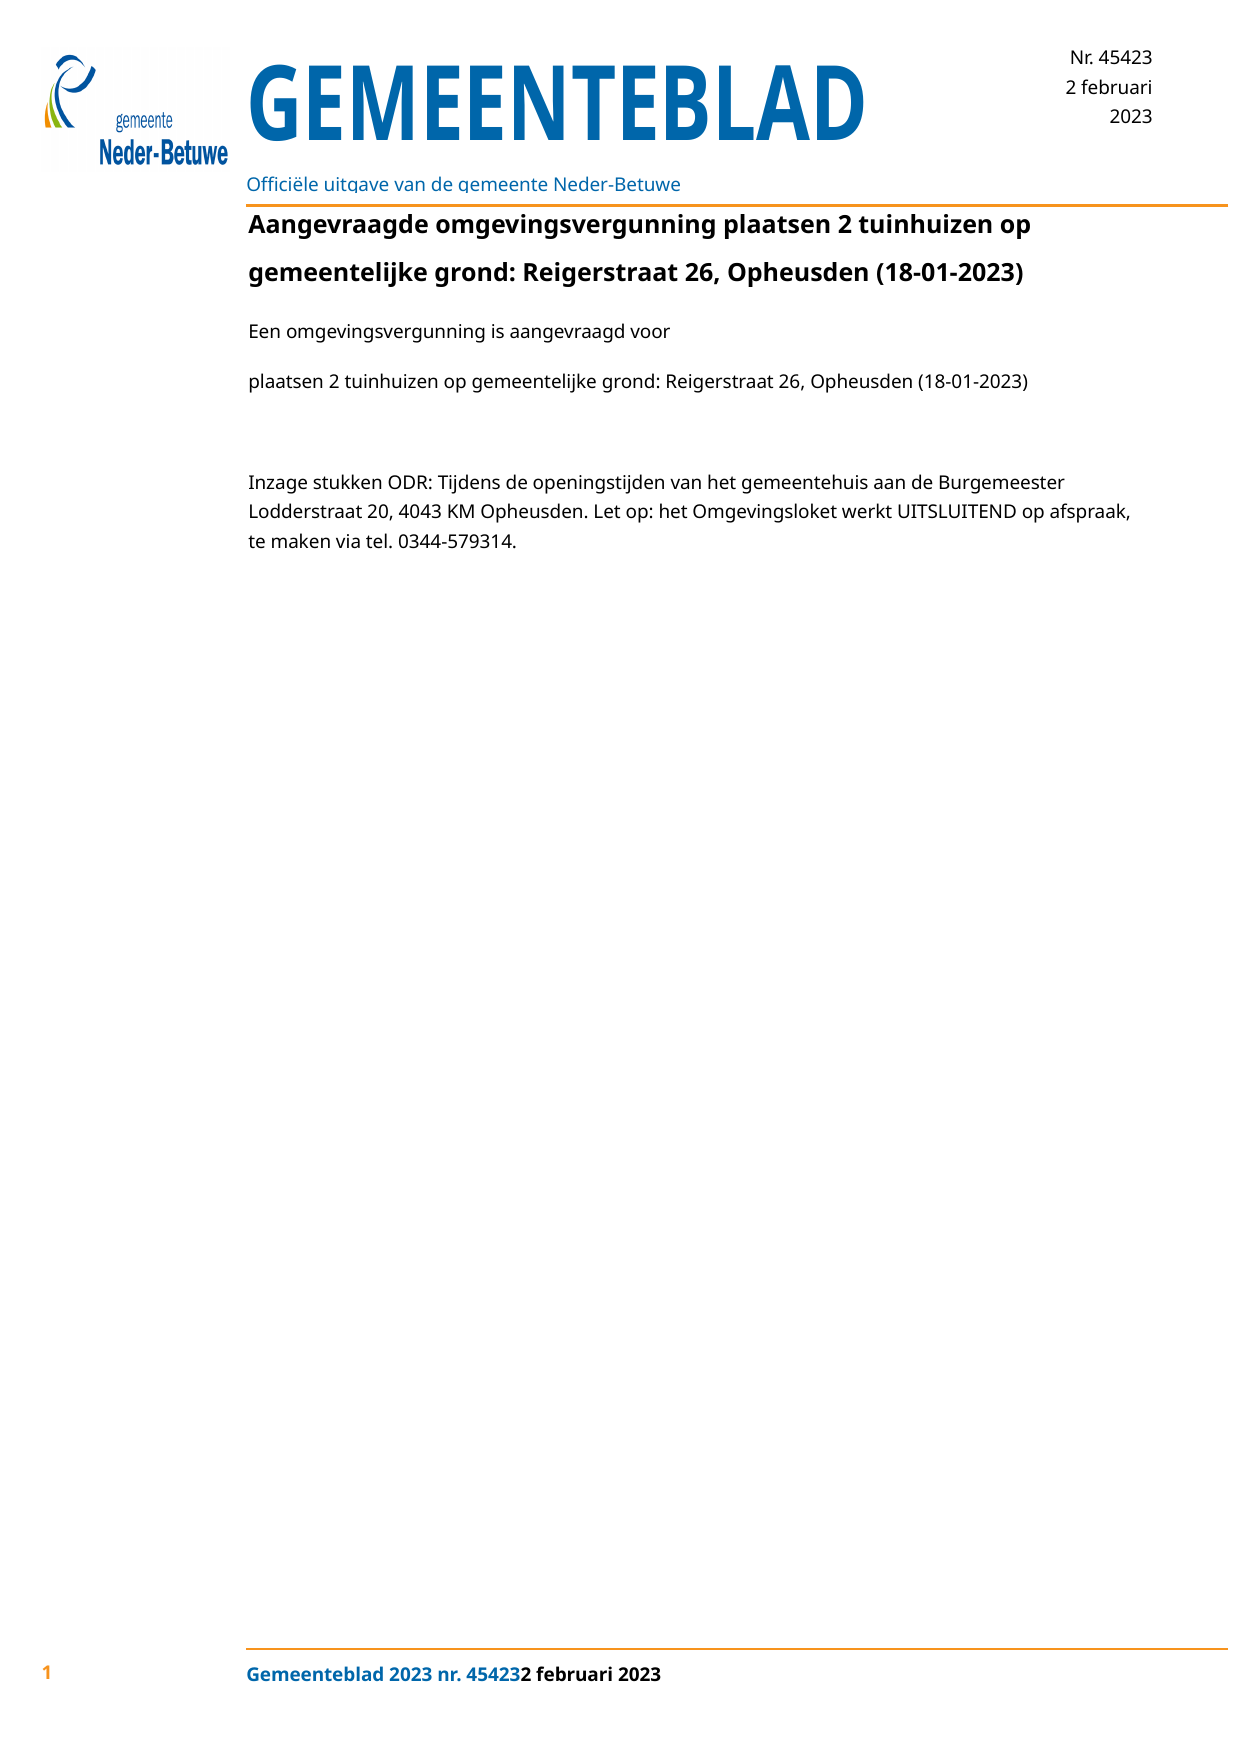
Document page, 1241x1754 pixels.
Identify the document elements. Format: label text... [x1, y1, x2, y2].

text Aangevraagde omgevingsvergunning plaatsen 2 tuinhuizen op gemeentelijke grond: Reigerstraat 26, Opheusden (18-01-2023) [248, 207, 1152, 288]
text Inzage stukken ODR: Tijdens de openingstijden van het gemeentehuis aan de Burgemeester Lodderstraat 20, 4043 KM Opheusden. Let op: het Omgevingsloket werkt UITSLUITEND op afspraak, te maken via tel. 0344-579314. [248, 469, 1152, 554]
picture [41, 47, 231, 172]
text plaatsen 2 tuinhuizen op gemeentelijke grond: Reigerstraat 26, Opheusden (18-01-2023) [248, 368, 1152, 394]
text Een omgevingsvergunning is aangevraagd voor [248, 318, 1152, 344]
